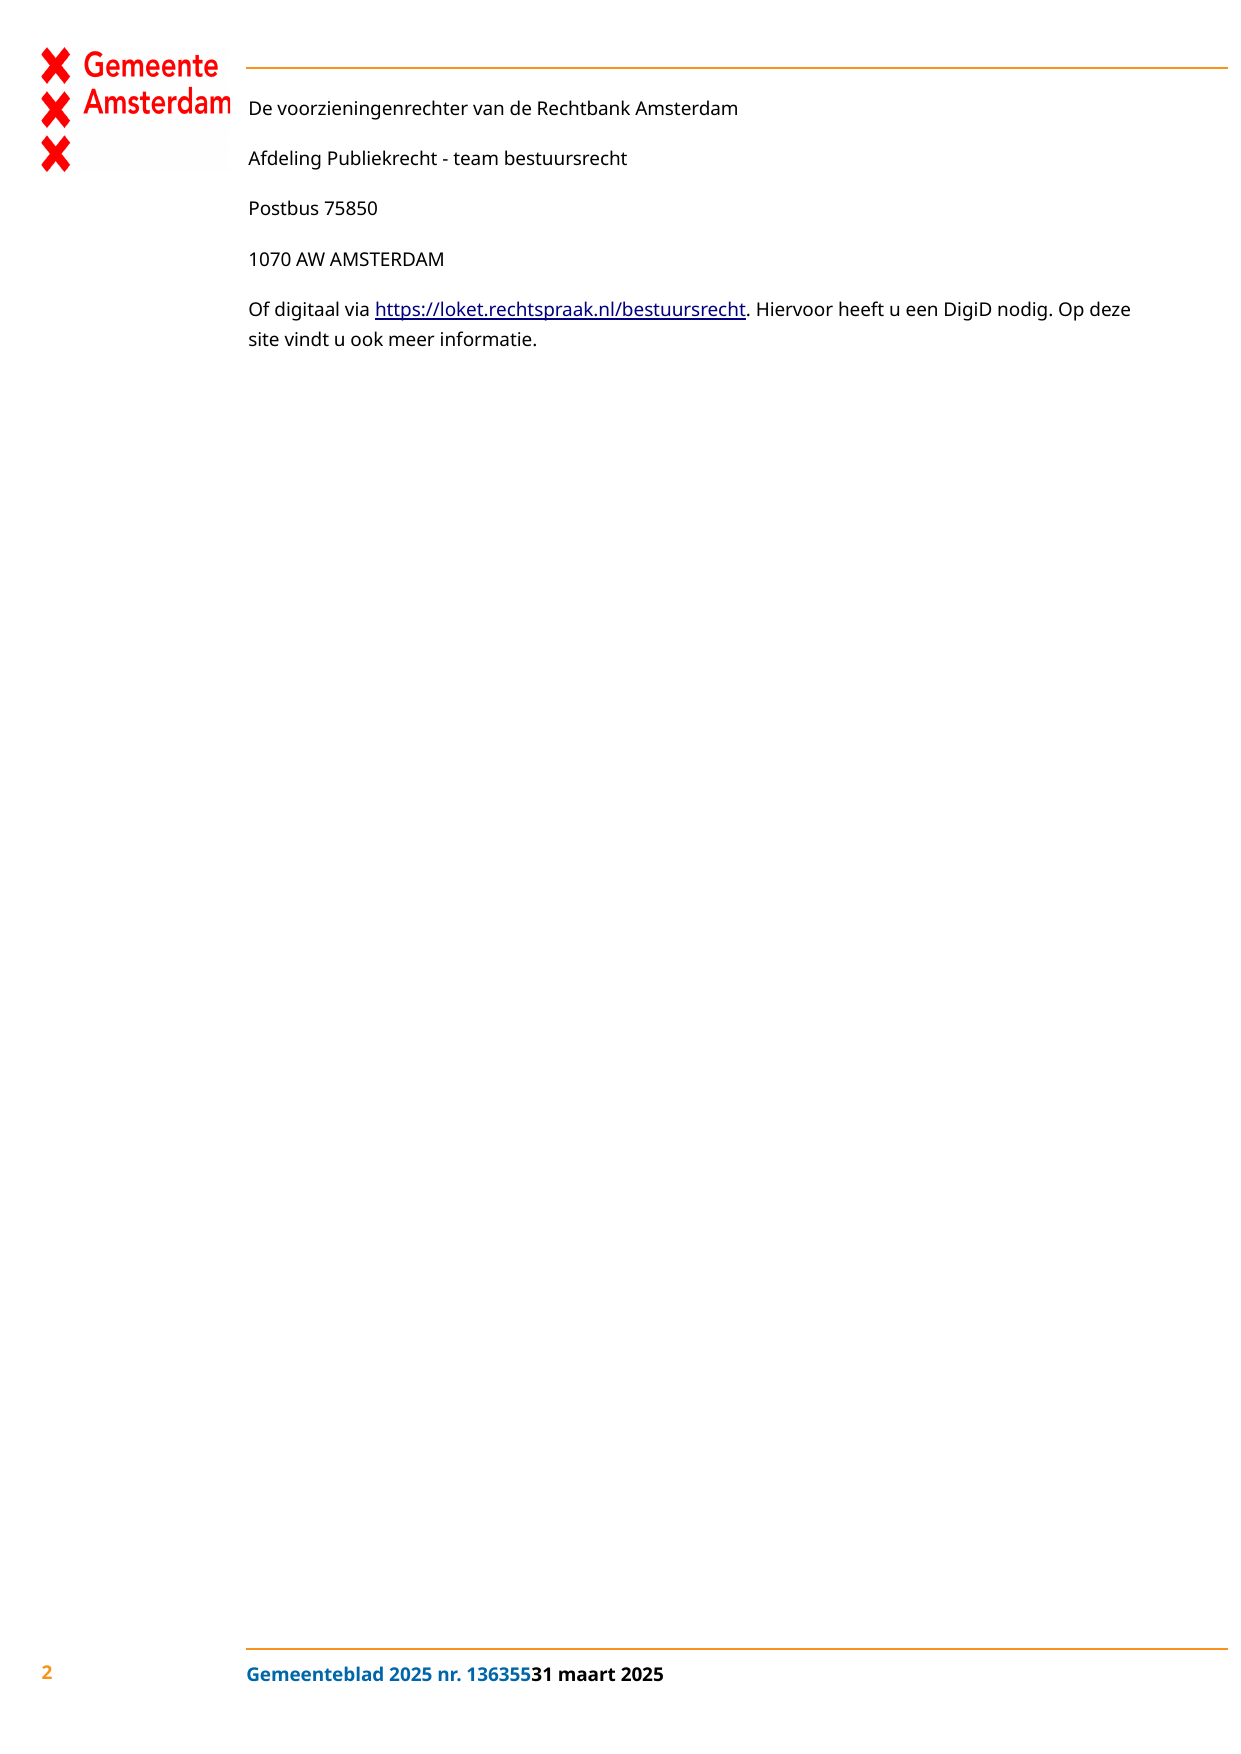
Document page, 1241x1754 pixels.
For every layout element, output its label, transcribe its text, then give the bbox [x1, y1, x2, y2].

picture [41, 47, 231, 172]
text Postbus 75850 [248, 196, 1152, 221]
text Of digitaal via https://loket.rechtspraak.nl/bestuursrecht. Hiervoor heeft u een DigiD nodig. Op deze site vindt u ook meer informatie. [248, 296, 1152, 352]
text De voorzieningenrechter van de Rechtbank Amsterdam [248, 95, 1152, 121]
text Afdeling Publiekrecht - team bestuursrecht [248, 145, 1152, 171]
text 1070 AW AMSTERDAM [248, 246, 1152, 272]
